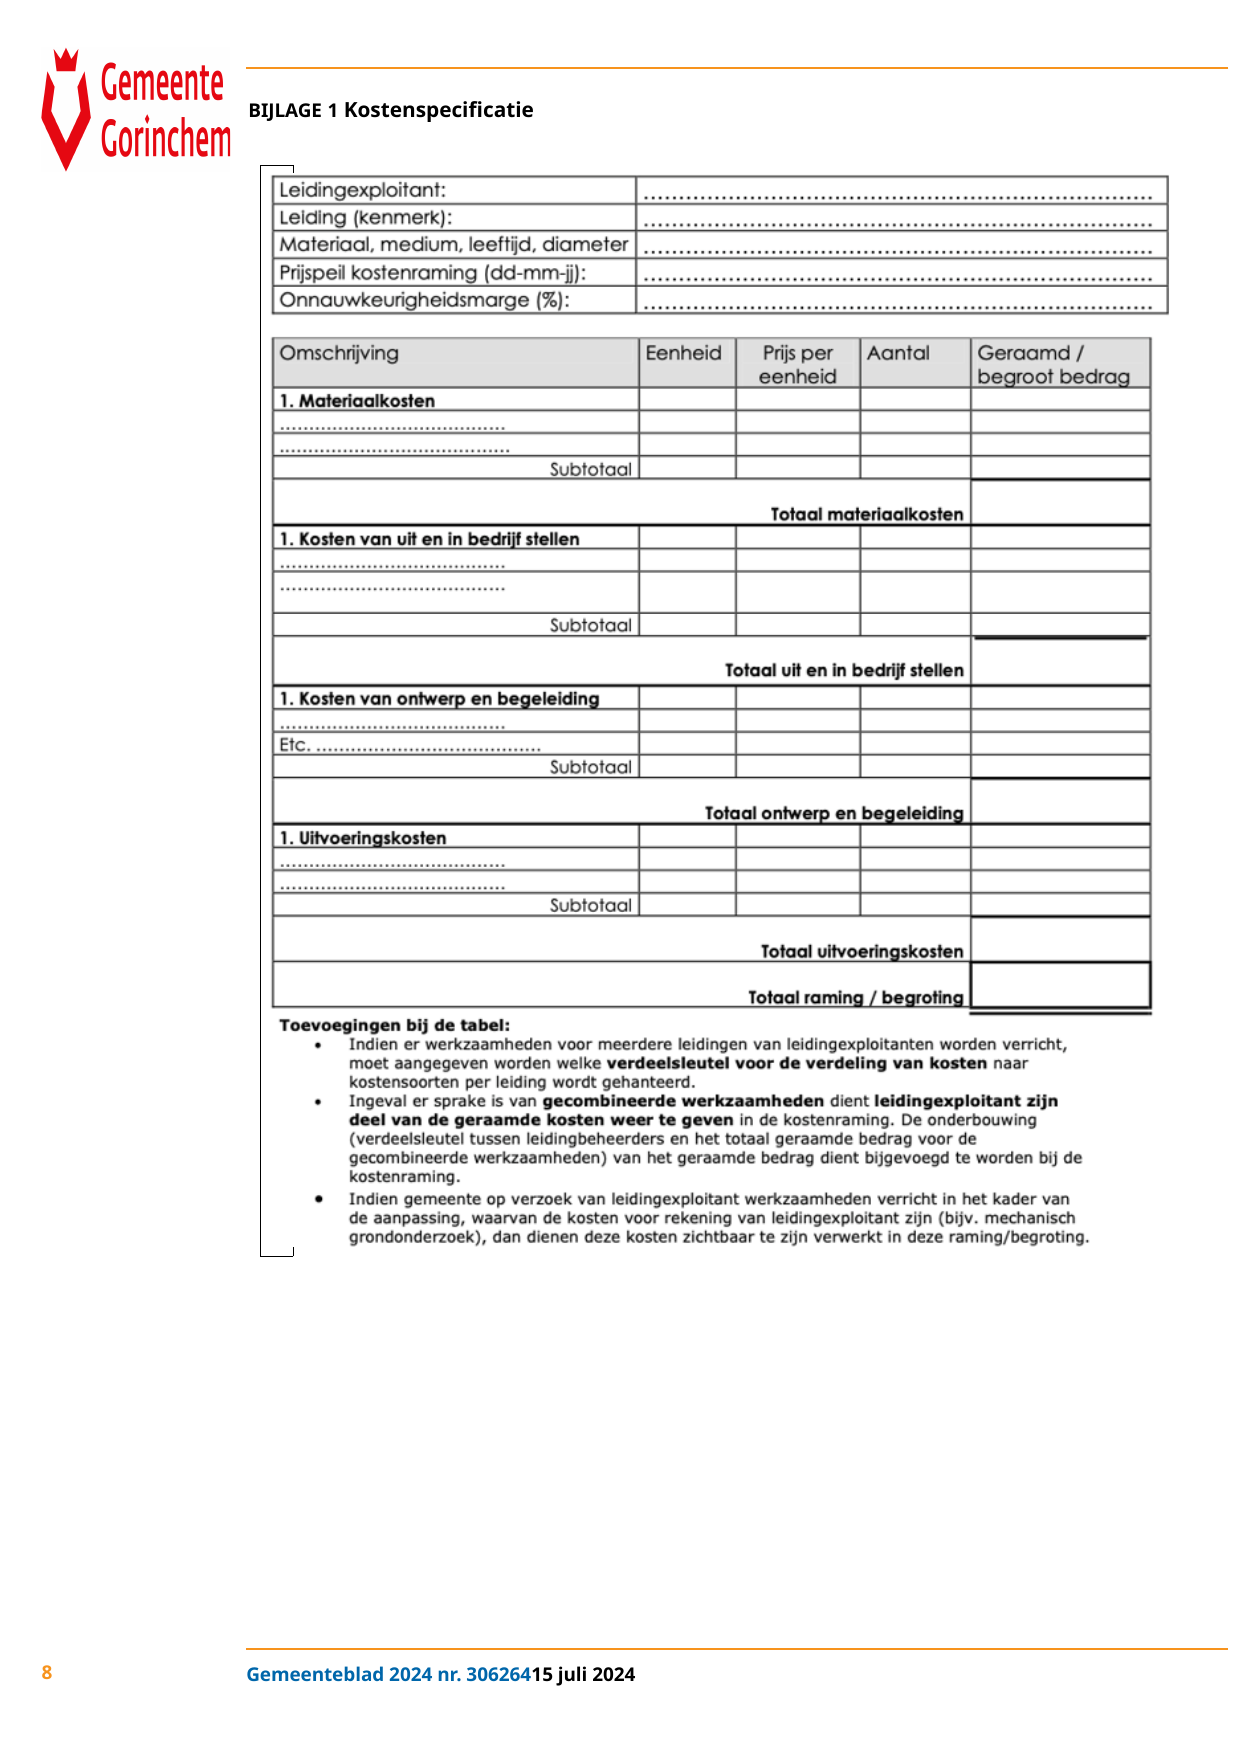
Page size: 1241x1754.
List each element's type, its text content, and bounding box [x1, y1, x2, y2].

picture [41, 47, 231, 172]
text BIJLAGE 1 Kostenspecificatie [248, 95, 1152, 123]
picture [268, 173, 1173, 1247]
